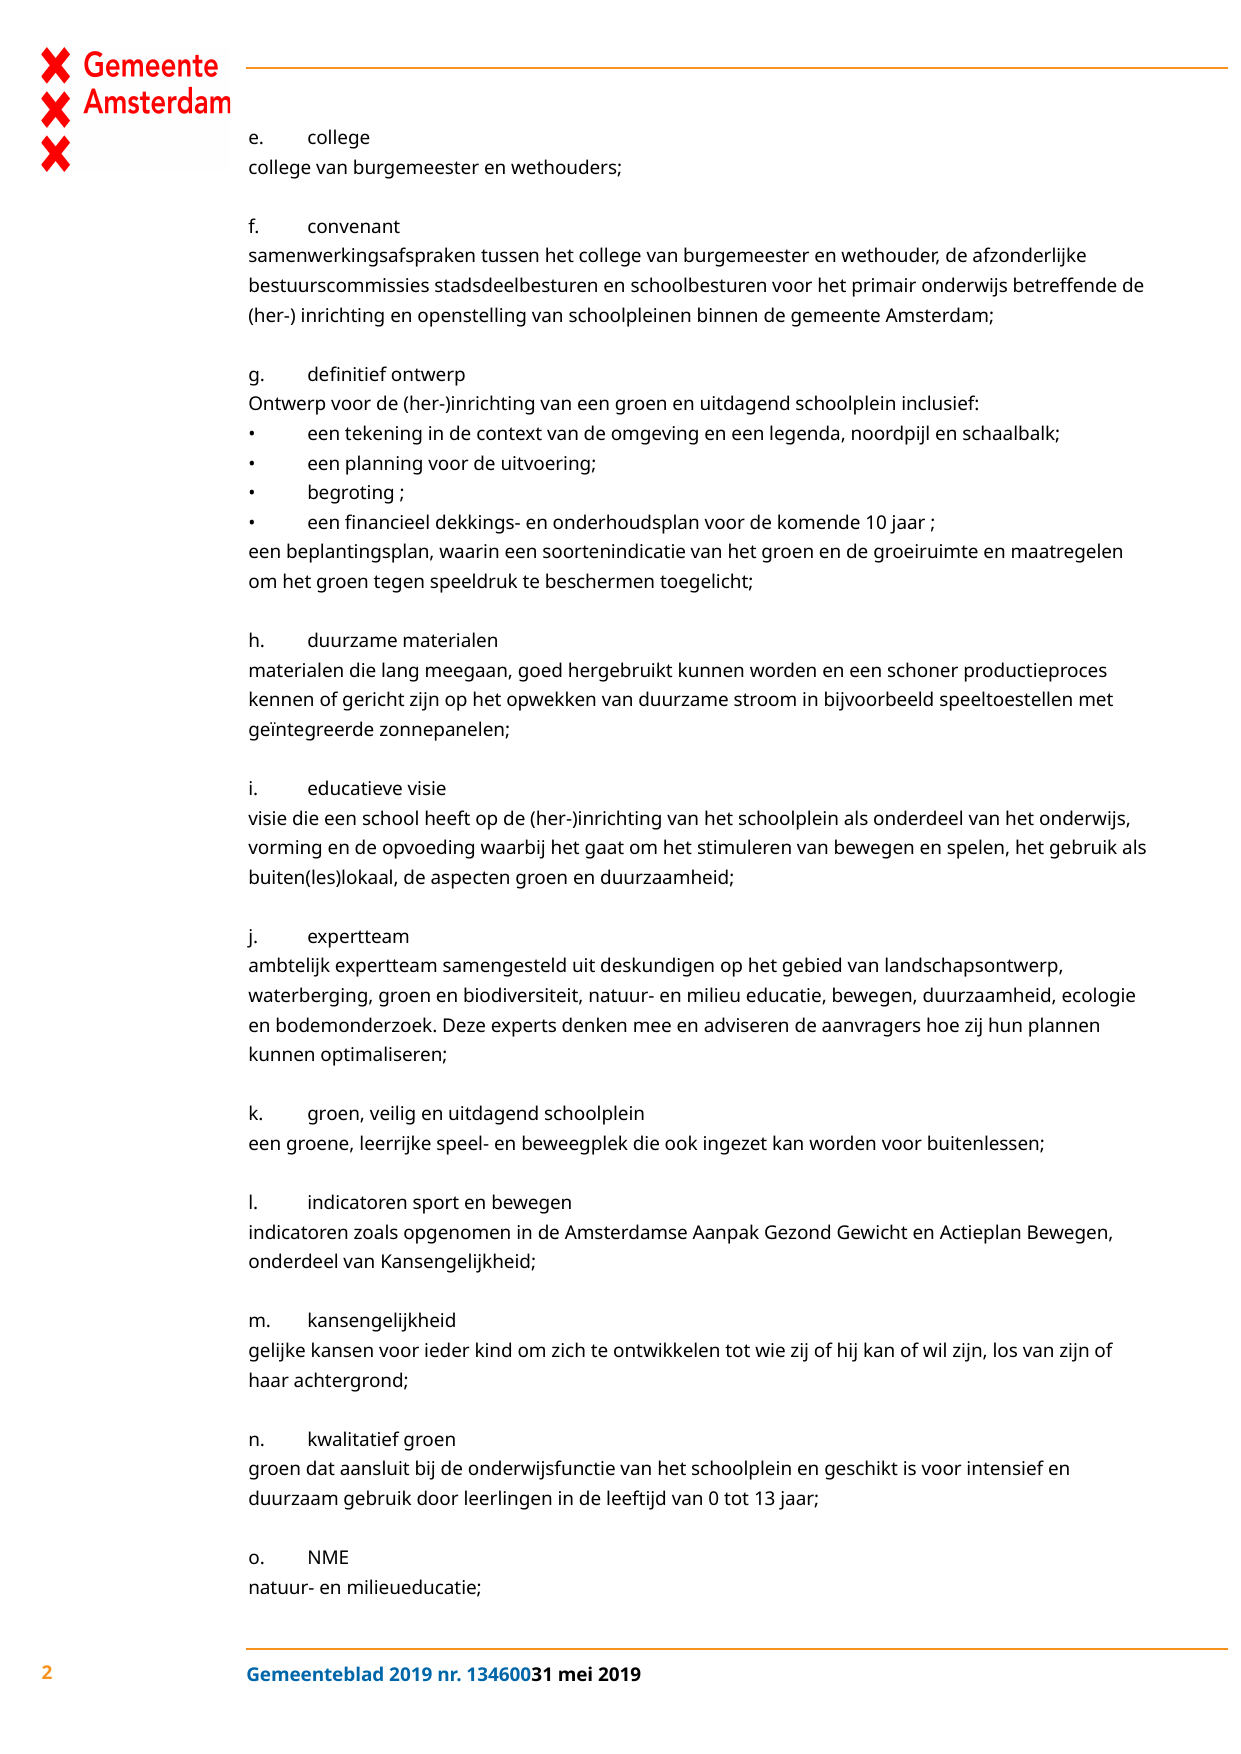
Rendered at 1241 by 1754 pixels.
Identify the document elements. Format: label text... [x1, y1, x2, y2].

list NME [248, 1544, 1152, 1570]
text een beplantingsplan, waarin een soortenindicatie van het groen en de groeiruimte en maatregelen om het groen tegen speeldruk te beschermen toegelicht; [248, 538, 1152, 594]
list kansengelijkheid [248, 1308, 1152, 1333]
list convenant [248, 213, 1152, 239]
text een groene, leerrijke speel- en beweegplek die ook ingezet kan worden voor buitenlessen; [248, 1130, 1152, 1156]
text indicatoren zoals opgenomen in de Amsterdamse Aanpak Gezond Gewicht en Actieplan Bewegen, onderdeel van Kansengelijkheid; [248, 1219, 1152, 1274]
list definitief ontwerp [248, 361, 1152, 387]
list een planning voor de uitvoering; [248, 450, 1152, 476]
list groen, veilig en uitdagend schoolplein [248, 1101, 1152, 1126]
list duurzame materialen [248, 627, 1152, 653]
picture [41, 47, 231, 172]
list college [248, 124, 1152, 150]
text ambtelijk expertteam samengesteld uit deskundigen op het gebied van landschapsontwerp, waterberging, groen en biodiversiteit, natuur- en milieu educatie, bewegen, duurzaamheid, ecologie en bodemonderzoek. Deze experts denken mee en adviseren de aanvragers hoe zij hun plannen kunnen optimaliseren; [248, 953, 1152, 1067]
text Ontwerp voor de (her-)inrichting van een groen en uitdagend schoolplein inclusief: [248, 391, 1152, 416]
text samenwerkingsafspraken tussen het college van burgemeester en wethouder, de afzonderlijke bestuurscommissies stadsdeelbesturen en schoolbesturen voor het primair onderwijs betreffende de (her-) inrichting en openstelling van schoolpleinen binnen de gemeente Amsterdam; [248, 243, 1152, 328]
text college van burgemeester en wethouders; [248, 154, 1152, 180]
list een tekening in de context van de omgeving en een legenda, noordpijl en schaalbalk; [248, 420, 1152, 446]
text gelijke kansen voor ieder kind om zich te ontwikkelen tot wie zij of hij kan of wil zijn, los van zijn of haar achtergrond; [248, 1337, 1152, 1393]
text visie die een school heeft op de (her-)inrichting van het schoolplein als onderdeel van het onderwijs, vorming en de opvoeding waarbij het gaat om het stimuleren van bewegen en spelen, het gebruik als buiten(les)lokaal, de aspecten groen en duurzaamheid; [248, 805, 1152, 890]
list educatieve visie [248, 775, 1152, 801]
text groen dat aansluit bij de onderwijsfunctie van het schoolplein en geschikt is voor intensief en duurzaam gebruik door leerlingen in de leeftijd van 0 tot 13 jaar; [248, 1456, 1152, 1511]
list indicatoren sport en bewegen [248, 1189, 1152, 1215]
list expertteam [248, 923, 1152, 949]
text materialen die lang meegaan, goed hergebruikt kunnen worden en een schoner productieproces kennen of gericht zijn op het opwekken van duurzame stroom in bijvoorbeeld speeltoestellen met geïntegreerde zonnepanelen; [248, 657, 1152, 742]
text natuur- en milieueducatie; [248, 1574, 1152, 1600]
list kwalitatief groen [248, 1426, 1152, 1452]
list begroting ; [248, 479, 1152, 505]
list een financieel dekkings- en onderhoudsplan voor de komende 10 jaar ; [248, 509, 1152, 535]
